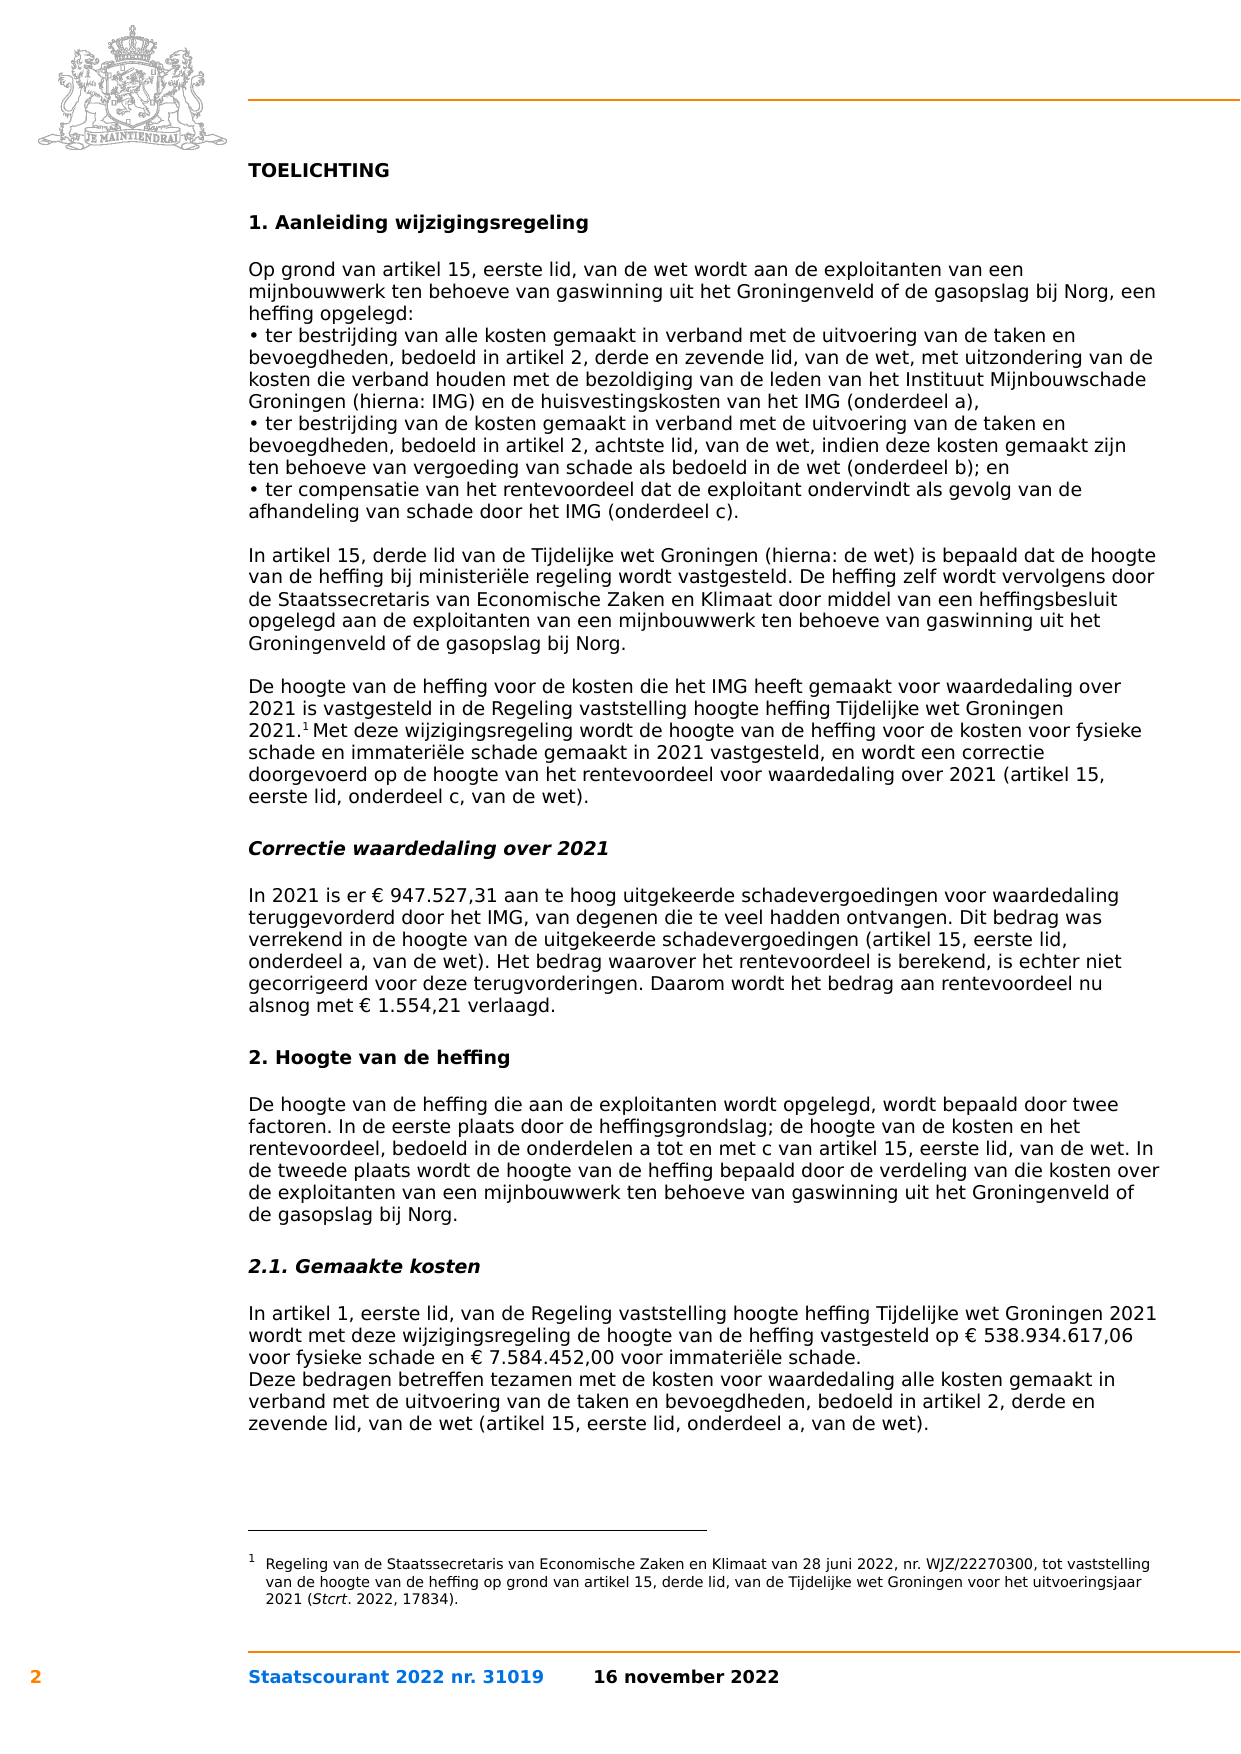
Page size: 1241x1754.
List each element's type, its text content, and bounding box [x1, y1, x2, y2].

text Op grond van artikel 15, eerste lid, van de wet wordt aan de exploitanten van een mijnbouwwerk ten behoeve van gaswinning uit het Groningenveld of de gasopslag bij Norg, een heffing opgelegd: [248, 259, 1163, 325]
text Regeling van de Staatssecretaris van Economische Zaken en Klimaat van 28 juni 2022, nr. WJZ/22270300, tot vaststelling van de hoogte van de heffing op grond van artikel 15, derde lid, van de Tijdelijke wet Groningen voor het uitvoeringsjaar 2021 (Stcrt. 2022, 17834). [248, 1552, 1163, 1608]
subtitle 1. Aanleiding wijzigingsregeling [248, 212, 1163, 234]
text In artikel 1, eerste lid, van de Regeling vaststelling hoogte heffing Tijdelijke wet Groningen 2021 wordt met deze wijzigingsregeling de hoogte van de heffing vastgesteld op € 538.934.617,06 voor fysieke schade en € 7.584.452,00 voor immateriële schade. [248, 1303, 1163, 1369]
text • ter bestrijding van alle kosten gemaakt in verband met de uitvoering van de taken en bevoegdheden, bedoeld in artikel 2, derde en zevende lid, van de wet, met uitzondering van de kosten die verband houden met de bezoldiging van de leden van het Instituut Mijnbouwschade Groningen (hierna: IMG) en de huisvestingskosten van het IMG (onderdeel a), [248, 325, 1163, 413]
text • ter compensatie van het rentevoordeel dat de exploitant ondervindt als gevolg van de afhandeling van schade door het IMG (onderdeel c). [248, 479, 1163, 523]
text • ter bestrijding van de kosten gemaakt in verband met de uitvoering van de taken en bevoegdheden, bedoeld in artikel 2, achtste lid, van de wet, indien deze kosten gemaakt zijn ten behoeve van vergoeding van schade als bedoeld in de wet (onderdeel b); en [248, 413, 1163, 479]
text De hoogte van de heffing voor de kosten die het IMG heeft gemaakt voor waardedaling over 2021 is vastgesteld in de Regeling vaststelling hoogte heffing Tijdelijke wet Groningen 2021.Met deze wijzigingsregeling wordt de hoogte van de heffing voor de kosten voor fysieke schade en immateriële schade gemaakt in 2021 vastgesteld, en wordt een correctie doorgevoerd op de hoogte van het rentevoordeel voor waardedaling over 2021 (artikel 15, eerste lid, onderdeel c, van de wet). [248, 676, 1163, 808]
subtitle Correctie waardedaling over 2021 [248, 838, 1163, 860]
subtitle 2.1. Gemaakte kosten [248, 1256, 1163, 1278]
text In 2021 is er € 947.527,31 aan te hoog uitgekeerde schadevergoedingen voor waardedaling teruggevorderd door het IMG, van degenen die te veel hadden ontvangen. Dit bedrag was verrekend in de hoogte van de uitgekeerde schadevergoedingen (artikel 15, eerste lid, onderdeel a, van de wet). Het bedrag waarover het rentevoordeel is berekend, is echter niet gecorrigeerd voor deze terugvorderingen. Daarom wordt het bedrag aan rentevoordeel nu alsnog met € 1.554,21 verlaagd. [248, 885, 1163, 1017]
subtitle TOELICHTING [248, 160, 1163, 182]
text Deze bedragen betreffen tezamen met de kosten voor waardedaling alle kosten gemaakt in verband met de uitvoering van de taken en bevoegdheden, bedoeld in artikel 2, derde en zevende lid, van de wet (artikel 15, eerste lid, onderdeel a, van de wet). [248, 1369, 1163, 1435]
picture [38, 25, 227, 150]
text In artikel 15, derde lid van de Tijdelijke wet Groningen (hierna: de wet) is bepaald dat de hoogte van de heffing bij ministeriële regeling wordt vastgesteld. De heffing zelf wordt vervolgens door de Staatssecretaris van Economische Zaken en Klimaat door middel van een heffingsbesluit opgelegd aan de exploitanten van een mijnbouwwerk ten behoeve van gaswinning uit het Groningenveld of de gasopslag bij Norg. [248, 544, 1163, 654]
subtitle 2. Hoogte van de heffing [248, 1047, 1163, 1069]
text De hoogte van de heffing die aan de exploitanten wordt opgelegd, wordt bepaald door twee factoren. In de eerste plaats door de heffingsgrondslag; de hoogte van de kosten en het rentevoordeel, bedoeld in de onderdelen a tot en met c van artikel 15, eerste lid, van de wet. In de tweede plaats wordt de hoogte van de heffing bepaald door de verdeling van die kosten over de exploitanten van een mijnbouwwerk ten behoeve van gaswinning uit het Groningenveld of de gasopslag bij Norg. [248, 1094, 1163, 1226]
